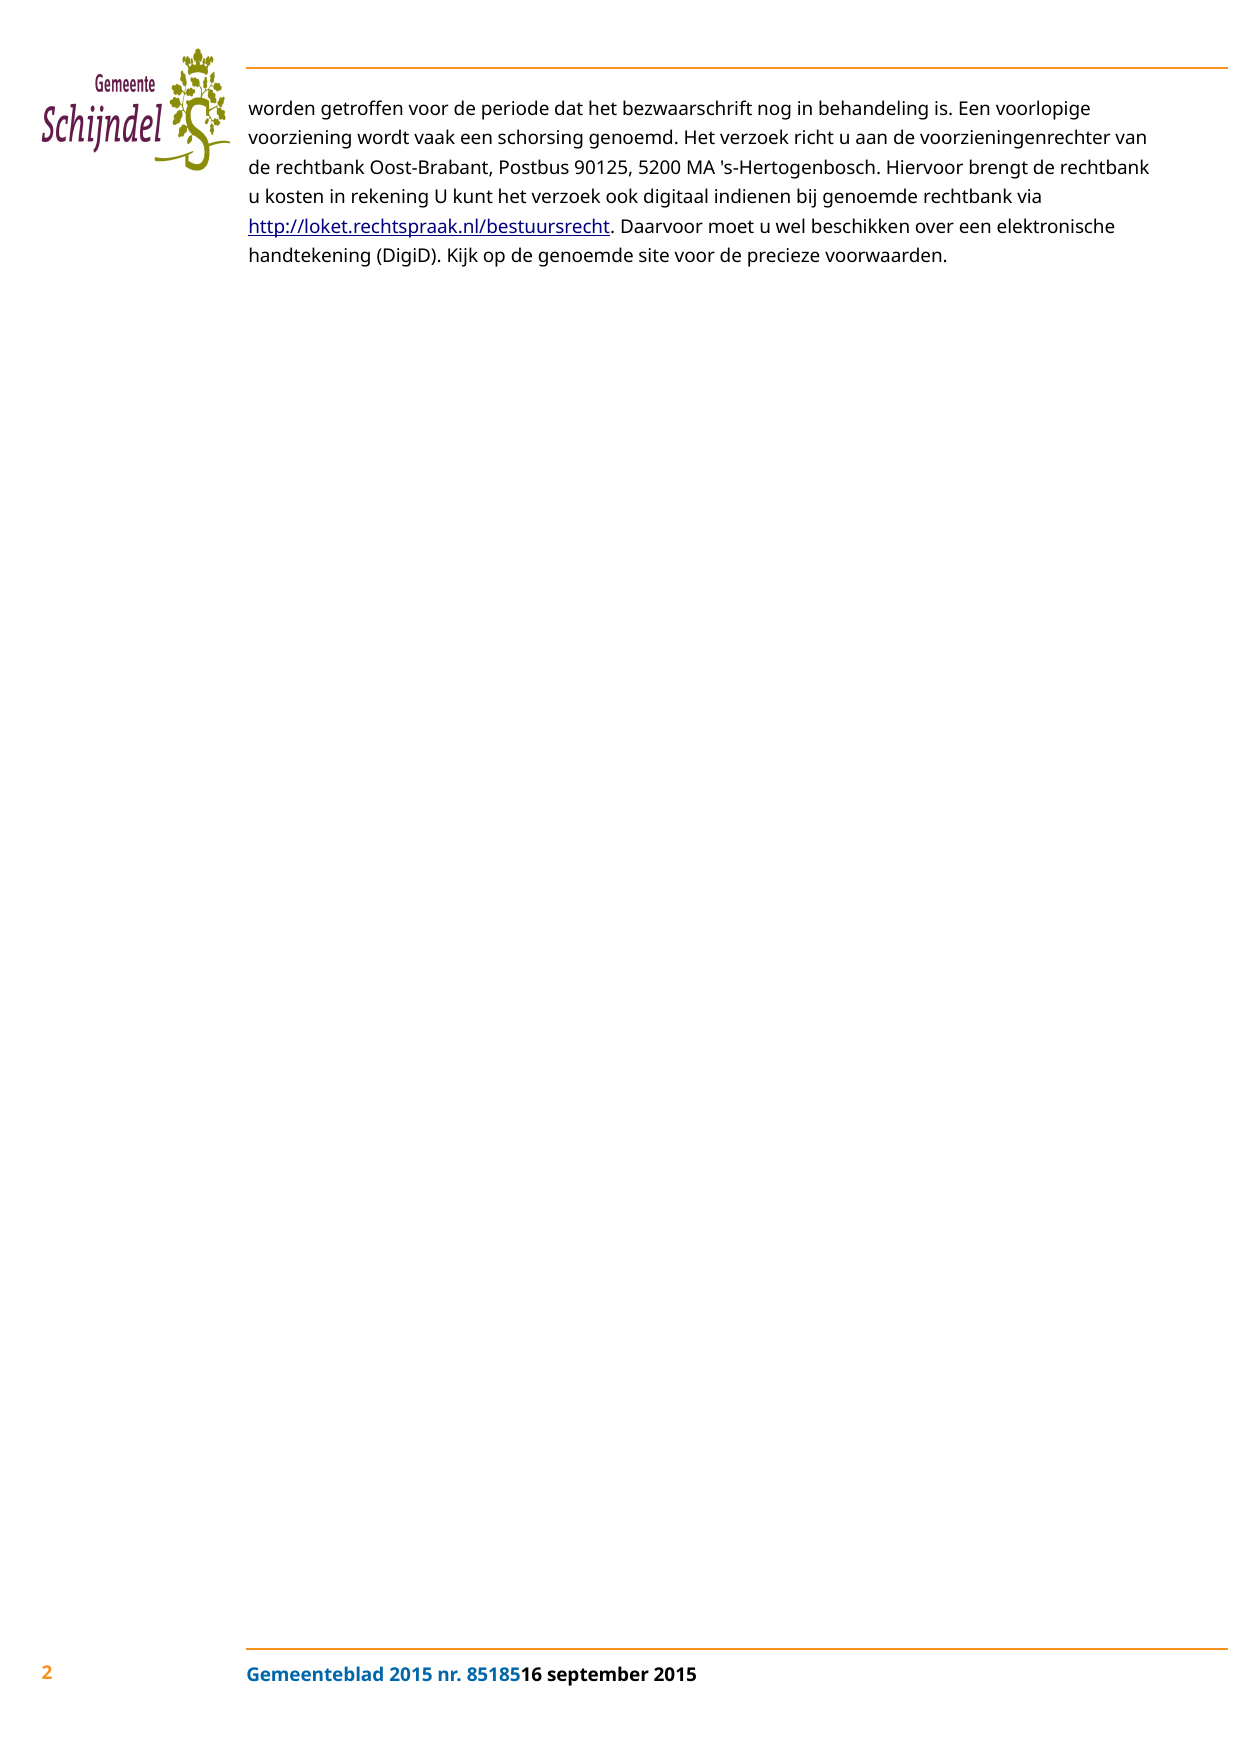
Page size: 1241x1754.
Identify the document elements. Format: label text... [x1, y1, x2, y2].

text worden getroffen voor de periode dat het bezwaarschrift nog in behandeling is. Een voorlopige voorziening wordt vaak een schorsing genoemd. Het verzoek richt u aan de voorzieningenrechter van de rechtbank Oost-Brabant, Postbus 90125, 5200 MA 's-Hertogenbosch. Hiervoor brengt de rechtbank u kosten in rekening U kunt het verzoek ook digitaal indienen bij genoemde rechtbank via http://loket.rechtspraak.nl/bestuursrecht. Daarvoor moet u wel beschikken over een elektronische handtekening (DigiD). Kijk op de genoemde site voor de precieze voorwaarden. [248, 95, 1152, 268]
picture [41, 47, 231, 172]
